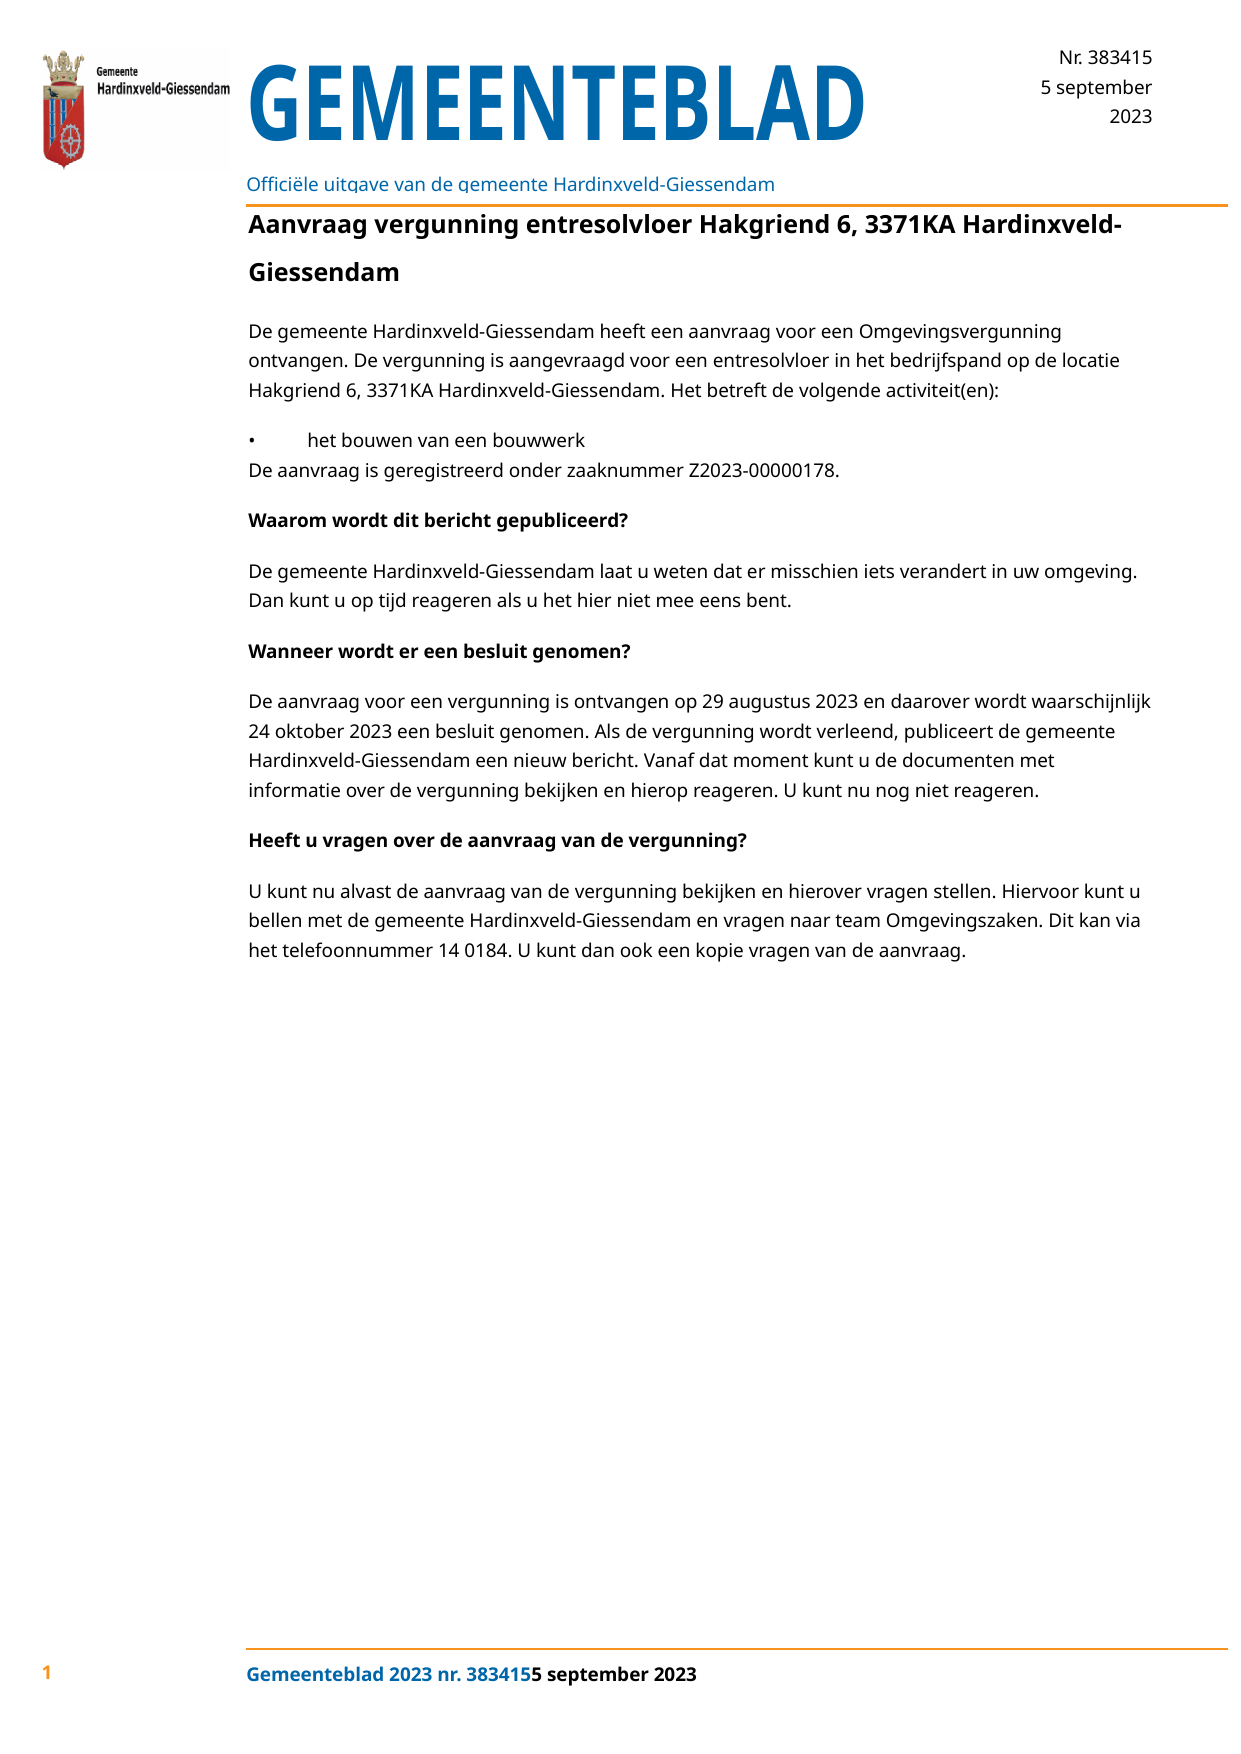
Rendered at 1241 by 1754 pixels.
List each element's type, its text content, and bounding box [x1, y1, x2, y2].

list het bouwen van een bouwwerk [248, 427, 1152, 453]
text Waarom wordt dit bericht gepubliceerd? [248, 507, 1152, 533]
text De gemeente Hardinxveld-Giessendam heeft een aanvraag voor een Omgevingsvergunning ontvangen. De vergunning is aangevraagd voor een entresolvloer in het bedrijfspand op de locatie Hakgriend 6, 3371KA Hardinxveld-Giessendam. Het betreft de volgende activiteit(en): [248, 318, 1152, 403]
picture [41, 47, 231, 172]
text U kunt nu alvast de aanvraag van de vergunning bekijken en hierover vragen stellen. Hiervoor kunt u bellen met de gemeente Hardinxveld-Giessendam en vragen naar team Omgevingszaken. Dit kan via het telefoonnummer 14 0184. U kunt dan ook een kopie vragen van de aanvraag. [248, 878, 1152, 963]
text Wanneer wordt er een besluit genomen? [248, 638, 1152, 664]
text De aanvraag voor een vergunning is ontvangen op 29 augustus 2023 en daarover wordt waarschijnlijk 24 oktober 2023 een besluit genomen. Als de vergunning wordt verleend, publiceert de gemeente Hardinxveld-Giessendam een nieuw bericht. Vanaf dat moment kunt u de documenten met informatie over de vergunning bekijken en hierop reageren. U kunt nu nog niet reageren. [248, 688, 1152, 803]
text De gemeente Hardinxveld-Giessendam laat u weten dat er misschien iets verandert in uw omgeving. Dan kunt u op tijd reageren als u het hier niet mee eens bent. [248, 558, 1152, 613]
text De aanvraag is geregistreerd onder zaaknummer Z2023-00000178. [248, 457, 1152, 483]
text Aanvraag vergunning entresolvloer Hakgriend 6, 3371KA Hardinxveld-Giessendam [248, 207, 1152, 288]
text Heeft u vragen over de aanvraag van de vergunning? [248, 827, 1152, 853]
